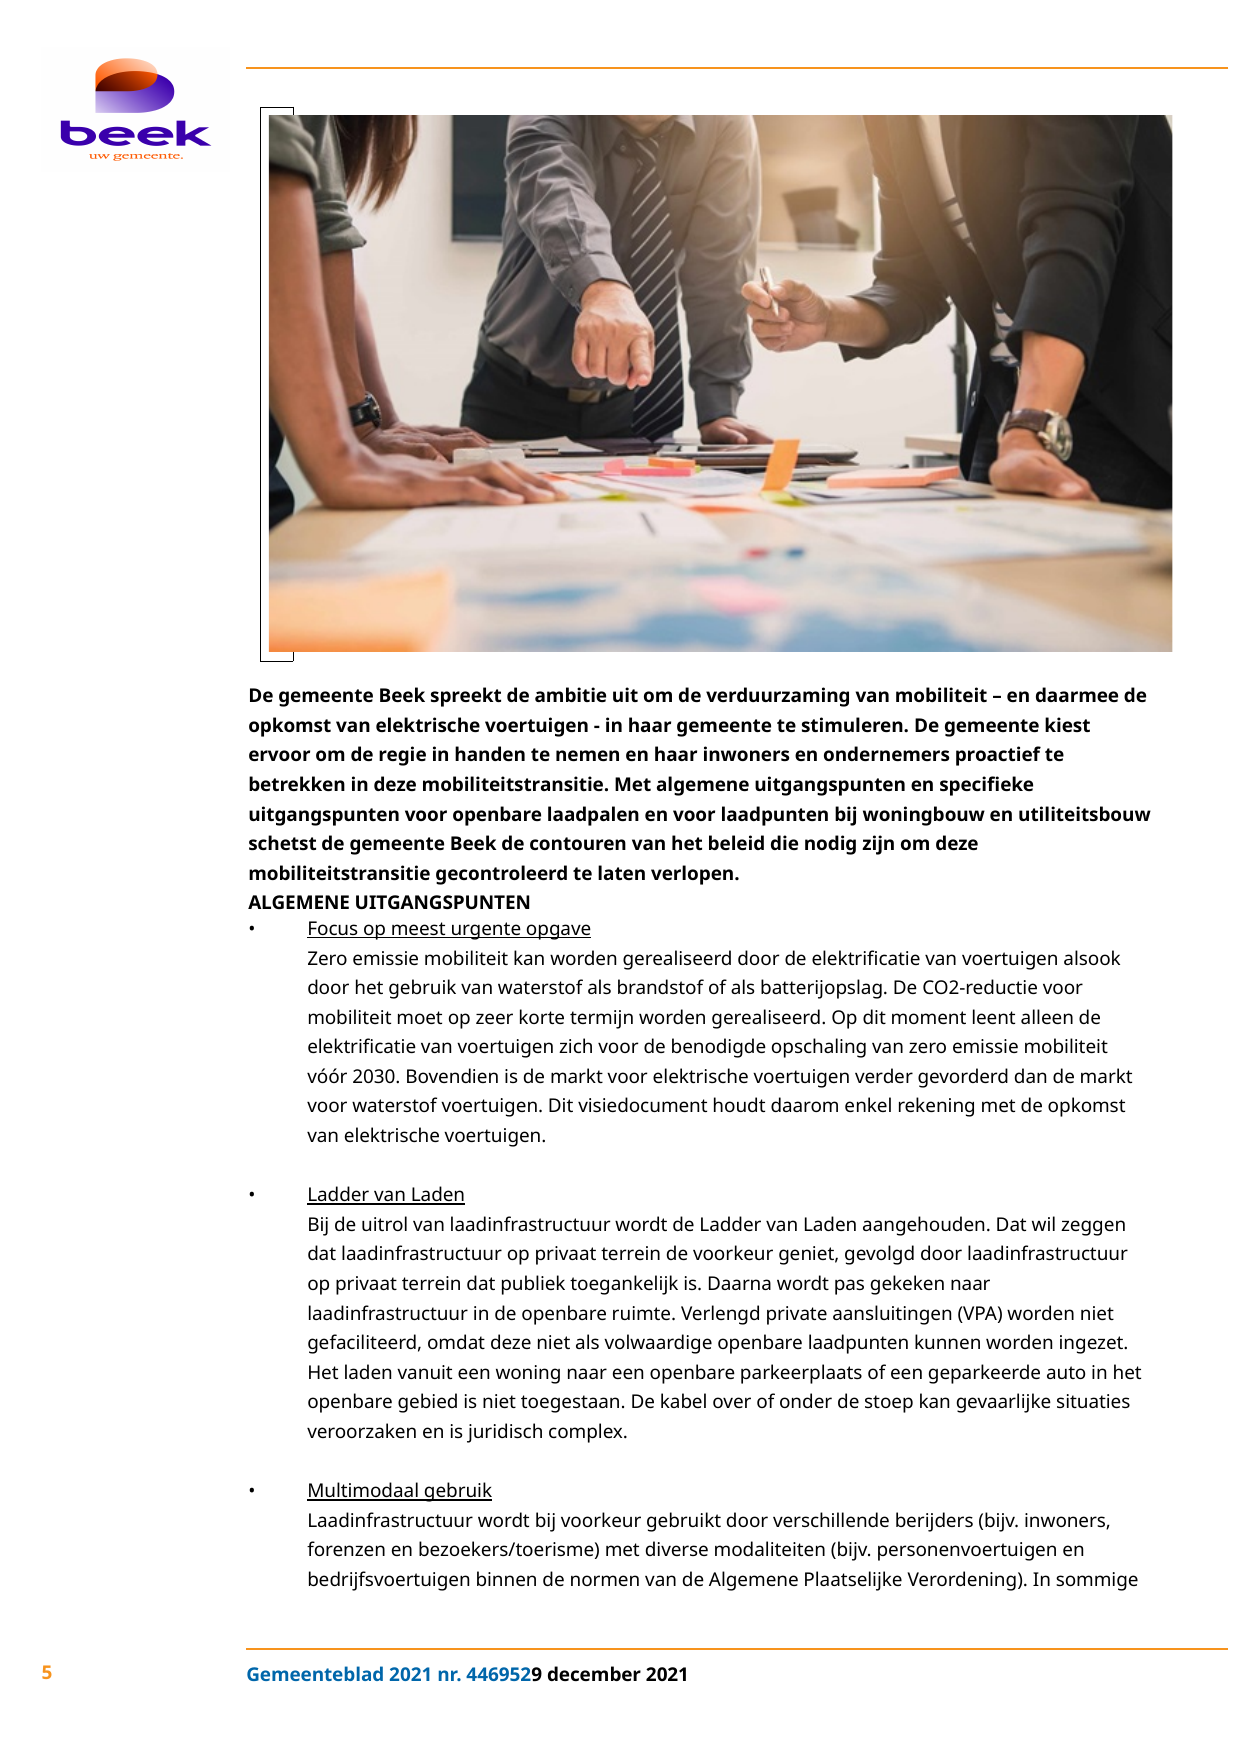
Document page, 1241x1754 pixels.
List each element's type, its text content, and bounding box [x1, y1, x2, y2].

list Zero emissie mobiliteit kan worden gerealiseerd door de elektrificatie van voertuigen alsook door het gebruik van waterstof als brandstof of als batterijopslag. De CO2-reductie voor mobiliteit moet op zeer korte termijn worden gerealiseerd. Op dit moment leent alleen de elektrificatie van voertuigen zich voor de benodigde opschaling van zero emissie mobiliteit vóór 2030. Bovendien is de markt voor elektrische voertuigen verder gevorderd dan de markt voor waterstof voertuigen. Dit visiedocument houdt daarom enkel rekening met de opkomst van elektrische voertuigen. [248, 945, 1152, 1148]
picture [41, 47, 231, 172]
list Laadinfrastructuur wordt bij voorkeur gebruikt door verschillende berijders (bijv. inwoners, forenzen en bezoekers/toerisme) met diverse modaliteiten (bijv. personenvoertuigen en bedrijfsvoertuigen binnen de normen van de Algemene Plaatselijke Verordening). In sommige [248, 1507, 1152, 1592]
list Bij de uitrol van laadinfrastructuur wordt de Ladder van Laden aangehouden. Dat wil zeggen dat laadinfrastructuur op privaat terrein de voorkeur geniet, gevolgd door laadinfrastructuur op privaat terrein dat publiek toegankelijk is. Daarna wordt pas gekeken naar laadinfrastructuur in de openbare ruimte. Verlengd private aansluitingen (VPA) worden niet gefaciliteerd, omdat deze niet als volwaardige openbare laadpunten kunnen worden ingezet. Het laden vanuit een woning naar een openbare parkeerplaats of een geparkeerde auto in het openbare gebied is niet toegestaan. De kabel over of onder de stoep kan gevaarlijke situaties veroorzaken en is juridisch complex. [248, 1211, 1152, 1444]
text De gemeente Beek spreekt de ambitie uit om de verduurzaming van mobiliteit – en daarmee de opkomst van elektrische voertuigen - in haar gemeente te stimuleren. De gemeente kiest ervoor om de regie in handen te nemen en haar inwoners en ondernemers proactief te betrekken in deze mobiliteitstransitie. Met algemene uitgangspunten en specifieke uitgangspunten voor openbare laadpalen en voor laadpunten bij woningbouw en utiliteitsbouw schetst de gemeente Beek de contouren van het beleid die nodig zijn om deze mobiliteitstransitie gecontroleerd te laten verlopen. [248, 682, 1152, 886]
list Multimodaal gebruik [248, 1477, 1152, 1503]
list Ladder van Laden [248, 1181, 1152, 1207]
picture [268, 115, 1173, 652]
text ALGEMENE UITGANGSPUNTEN [248, 889, 1152, 915]
list Focus op meest urgente opgave [248, 915, 1152, 941]
